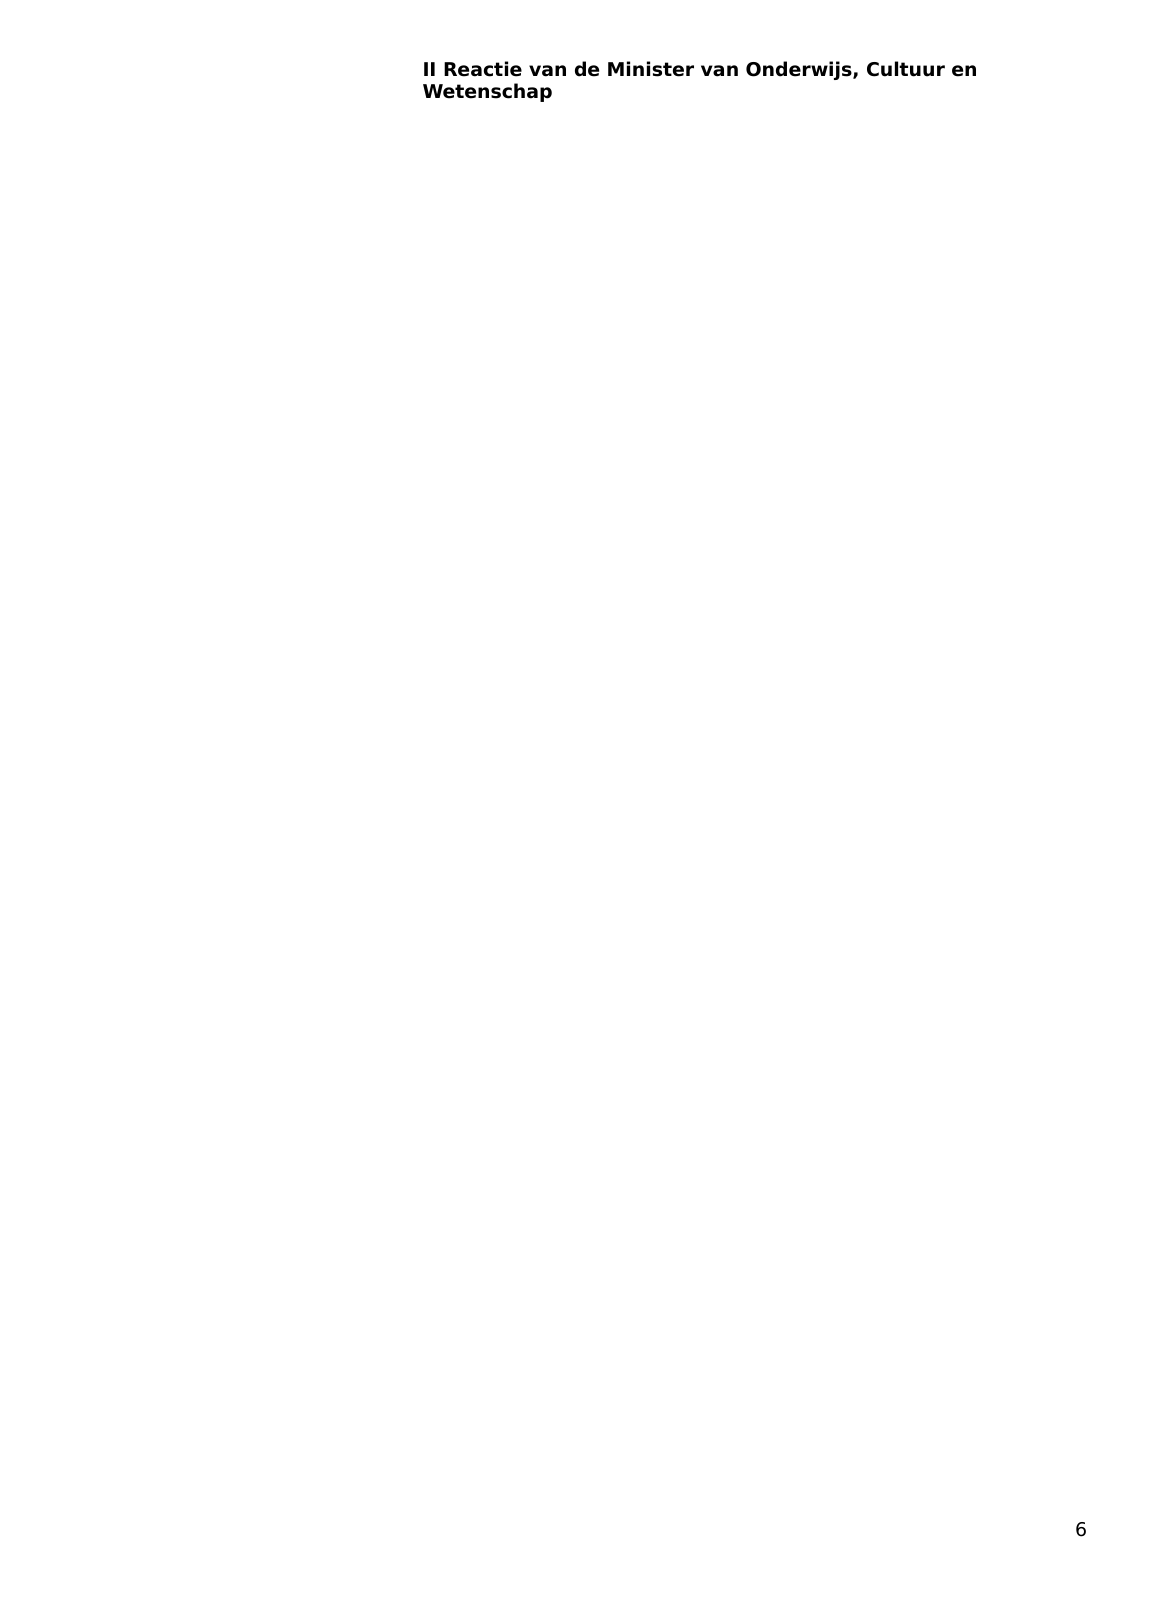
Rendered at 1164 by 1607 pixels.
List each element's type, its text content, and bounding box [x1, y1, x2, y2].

subtitle II Reactie van de Minister van Onderwijs, Cultuur en Wetenschap [422, 59, 1087, 103]
